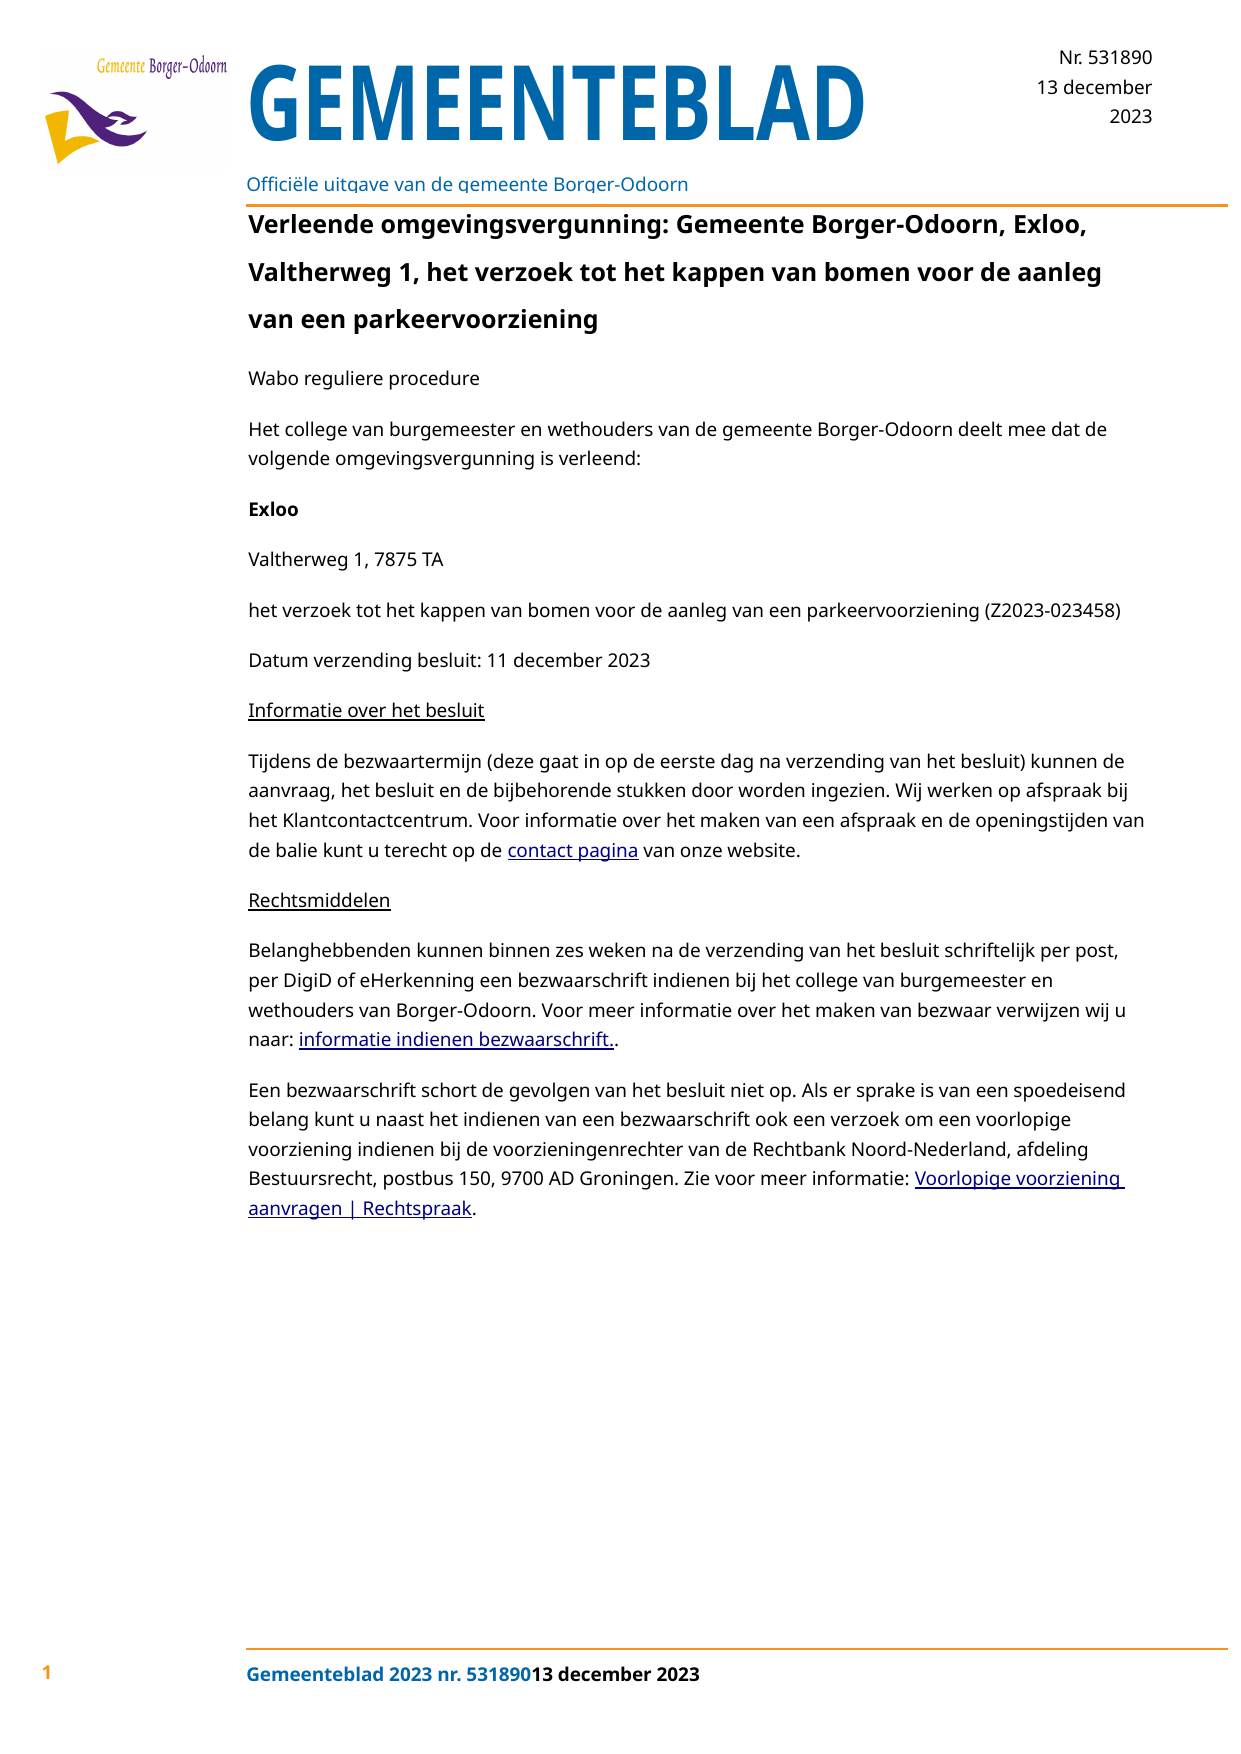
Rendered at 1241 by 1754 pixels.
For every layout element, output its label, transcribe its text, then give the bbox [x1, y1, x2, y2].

text Verleende omgevingsvergunning: Gemeente Borger-Odoorn, Exloo, Valtherweg 1, het verzoek tot het kappen van bomen voor de aanleg van een parkeervoorziening [248, 207, 1152, 336]
text Rechtsmiddelen [248, 887, 1152, 913]
text het verzoek tot het kappen van bomen voor de aanleg van een parkeervoorziening (Z2023-023458) [248, 597, 1152, 622]
text Valtherweg 1, 7875 TA [248, 546, 1152, 572]
text Tijdens de bezwaartermijn (deze gaat in op de eerste dag na verzending van het besluit) kunnen de aanvraag, het besluit en de bijbehorende stukken door worden ingezien. Wij werken op afspraak bij het Klantcontactcentrum. Voor informatie over het maken van een afspraak en de openingstijden van de balie kunt u terecht op de contact pagina van onze website. [248, 748, 1152, 862]
text Een bezwaarschrift schort de gevolgen van het besluit niet op. Als er sprake is van een spoedeisend belang kunt u naast het indienen van een bezwaarschrift ook een verzoek om een voorlopige voorziening indienen bij de voorzieningenrechter van de Rechtbank Noord-Nederland, afdeling Bestuursrecht, postbus 150, 9700 AD Groningen. Zie voor meer informatie: Voorlopige voorziening aanvragen | Rechtspraak. [248, 1077, 1152, 1221]
text Datum verzending besluit: 11 december 2023 [248, 647, 1152, 673]
text Belanghebbenden kunnen binnen zes weken na de verzending van het besluit schriftelijk per post, per DigiD of eHerkenning een bezwaarschrift indienen bij het college van burgemeester en wethouders van Borger-Odoorn. Voor meer informatie over het maken van bezwaar verwijzen wij u naar: informatie indienen bezwaarschrift.. [248, 938, 1152, 1052]
text Informatie over het besluit [248, 698, 1152, 723]
picture [41, 47, 231, 172]
text Het college van burgemeester en wethouders van de gemeente Borger-Odoorn deelt mee dat de volgende omgevingsvergunning is verleend: [248, 416, 1152, 471]
text Wabo reguliere procedure [248, 366, 1152, 391]
text Exloo [248, 496, 1152, 522]
